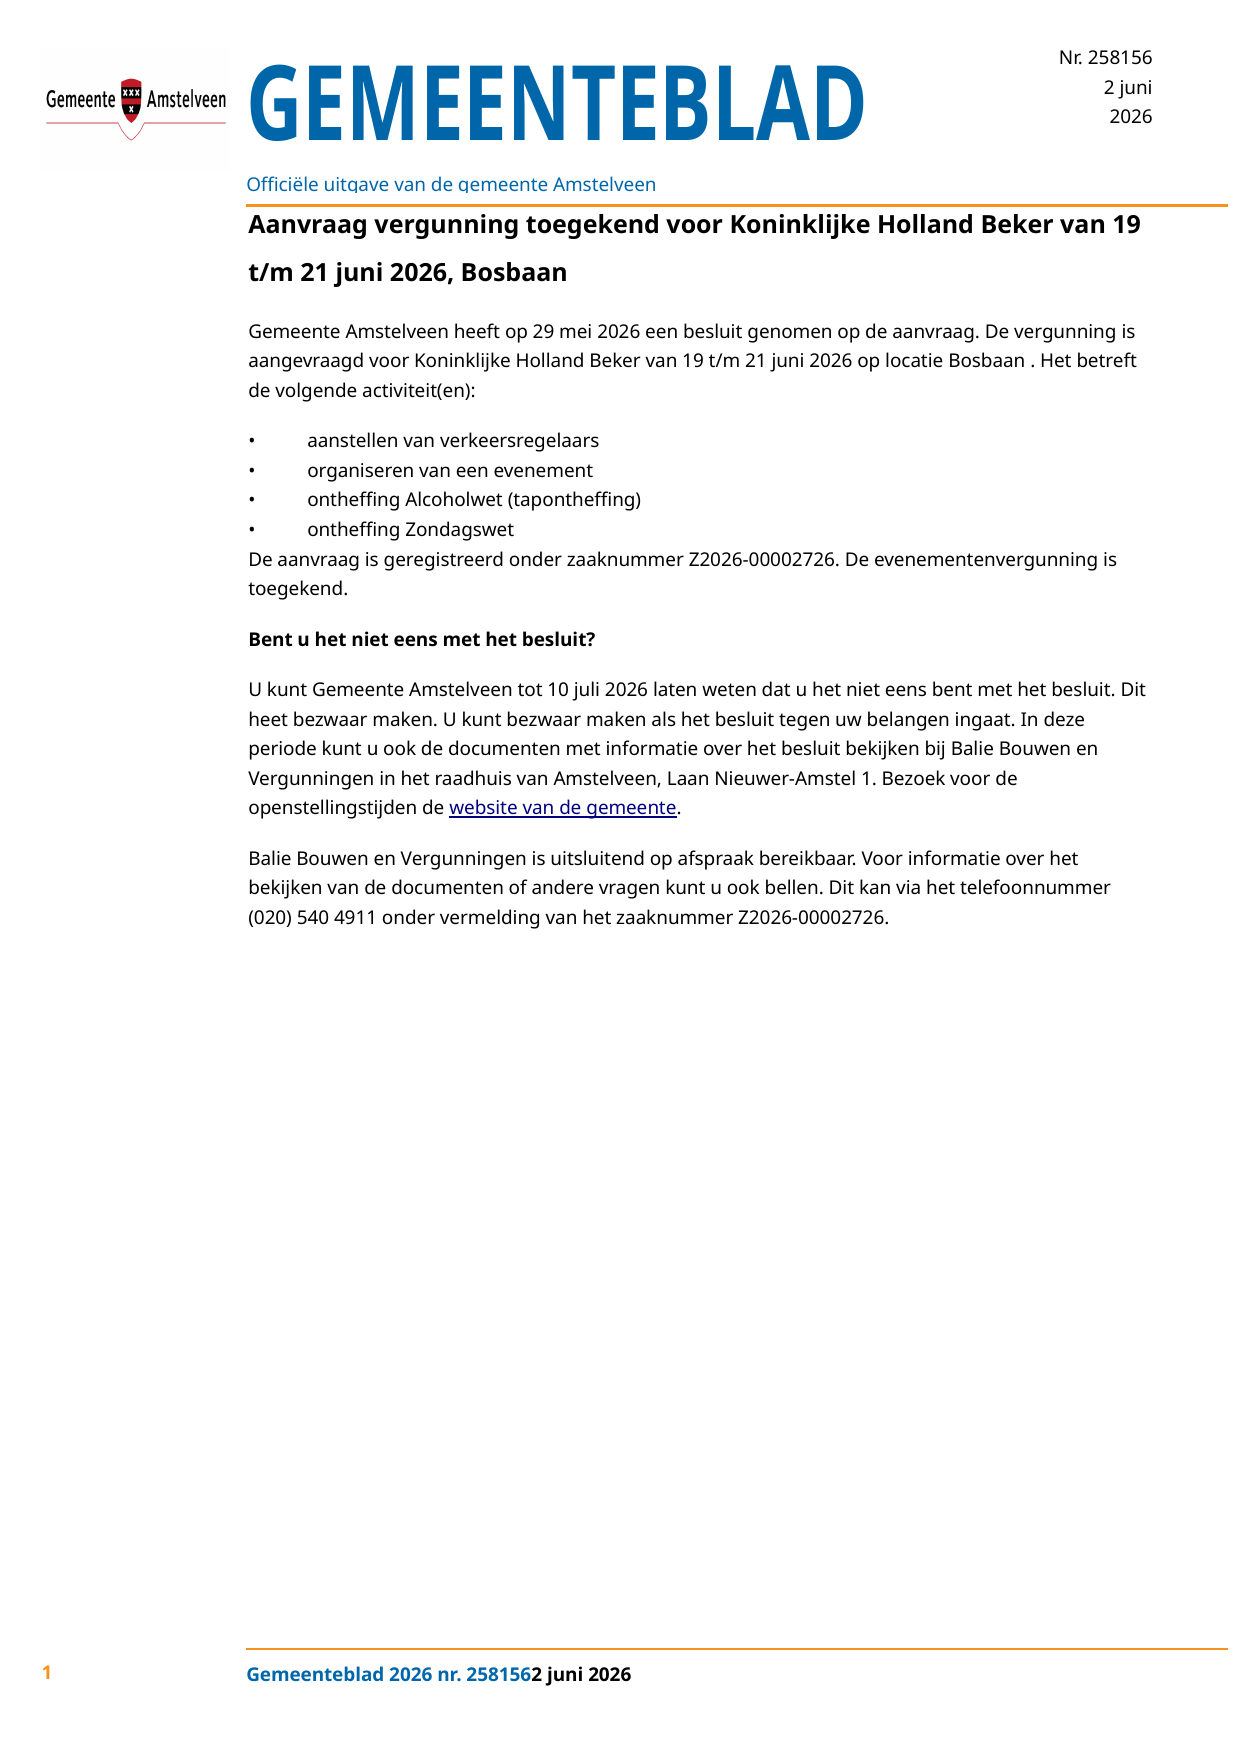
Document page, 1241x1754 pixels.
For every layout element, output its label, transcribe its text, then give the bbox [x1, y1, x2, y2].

text Balie Bouwen en Vergunningen is uitsluitend op afspraak bereikbaar. Voor informatie over het bekijken van de documenten of andere vragen kunt u ook bellen. Dit kan via het telefoonnummer (020) 540 4911 onder vermelding van het zaaknummer Z2026-00002726. [248, 845, 1152, 930]
text Aanvraag vergunning toegekend voor Koninklijke Holland Beker van 19 t/m 21 juni 2026, Bosbaan [248, 207, 1152, 288]
list ontheffing Zondagswet [248, 516, 1152, 542]
text U kunt Gemeente Amstelveen tot 10 juli 2026 laten weten dat u het niet eens bent met het besluit. Dit heet bezwaar maken. U kunt bezwaar maken als het besluit tegen uw belangen ingaat. In deze periode kunt u ook de documenten met informatie over het besluit bekijken bij Balie Bouwen en Vergunningen in het raadhuis van Amstelveen, Laan Nieuwer-Amstel 1. Bezoek voor de openstellingstijden de website van de gemeente. [248, 676, 1152, 820]
picture [41, 47, 231, 172]
text De aanvraag is geregistreerd onder zaaknummer Z2026-00002726. De evenementenvergunning is toegekend. [248, 546, 1152, 601]
text Gemeente Amstelveen heeft op 29 mei 2026 een besluit genomen op de aanvraag. De vergunning is aangevraagd voor Koninklijke Holland Beker van 19 t/m 21 juni 2026 op locatie Bosbaan . Het betreft de volgende activiteit(en): [248, 318, 1152, 403]
text Bent u het niet eens met het besluit? [248, 626, 1152, 652]
list aanstellen van verkeersregelaars [248, 427, 1152, 453]
list ontheffing Alcoholwet (tapontheffing) [248, 487, 1152, 512]
list organiseren van een evenement [248, 457, 1152, 483]
